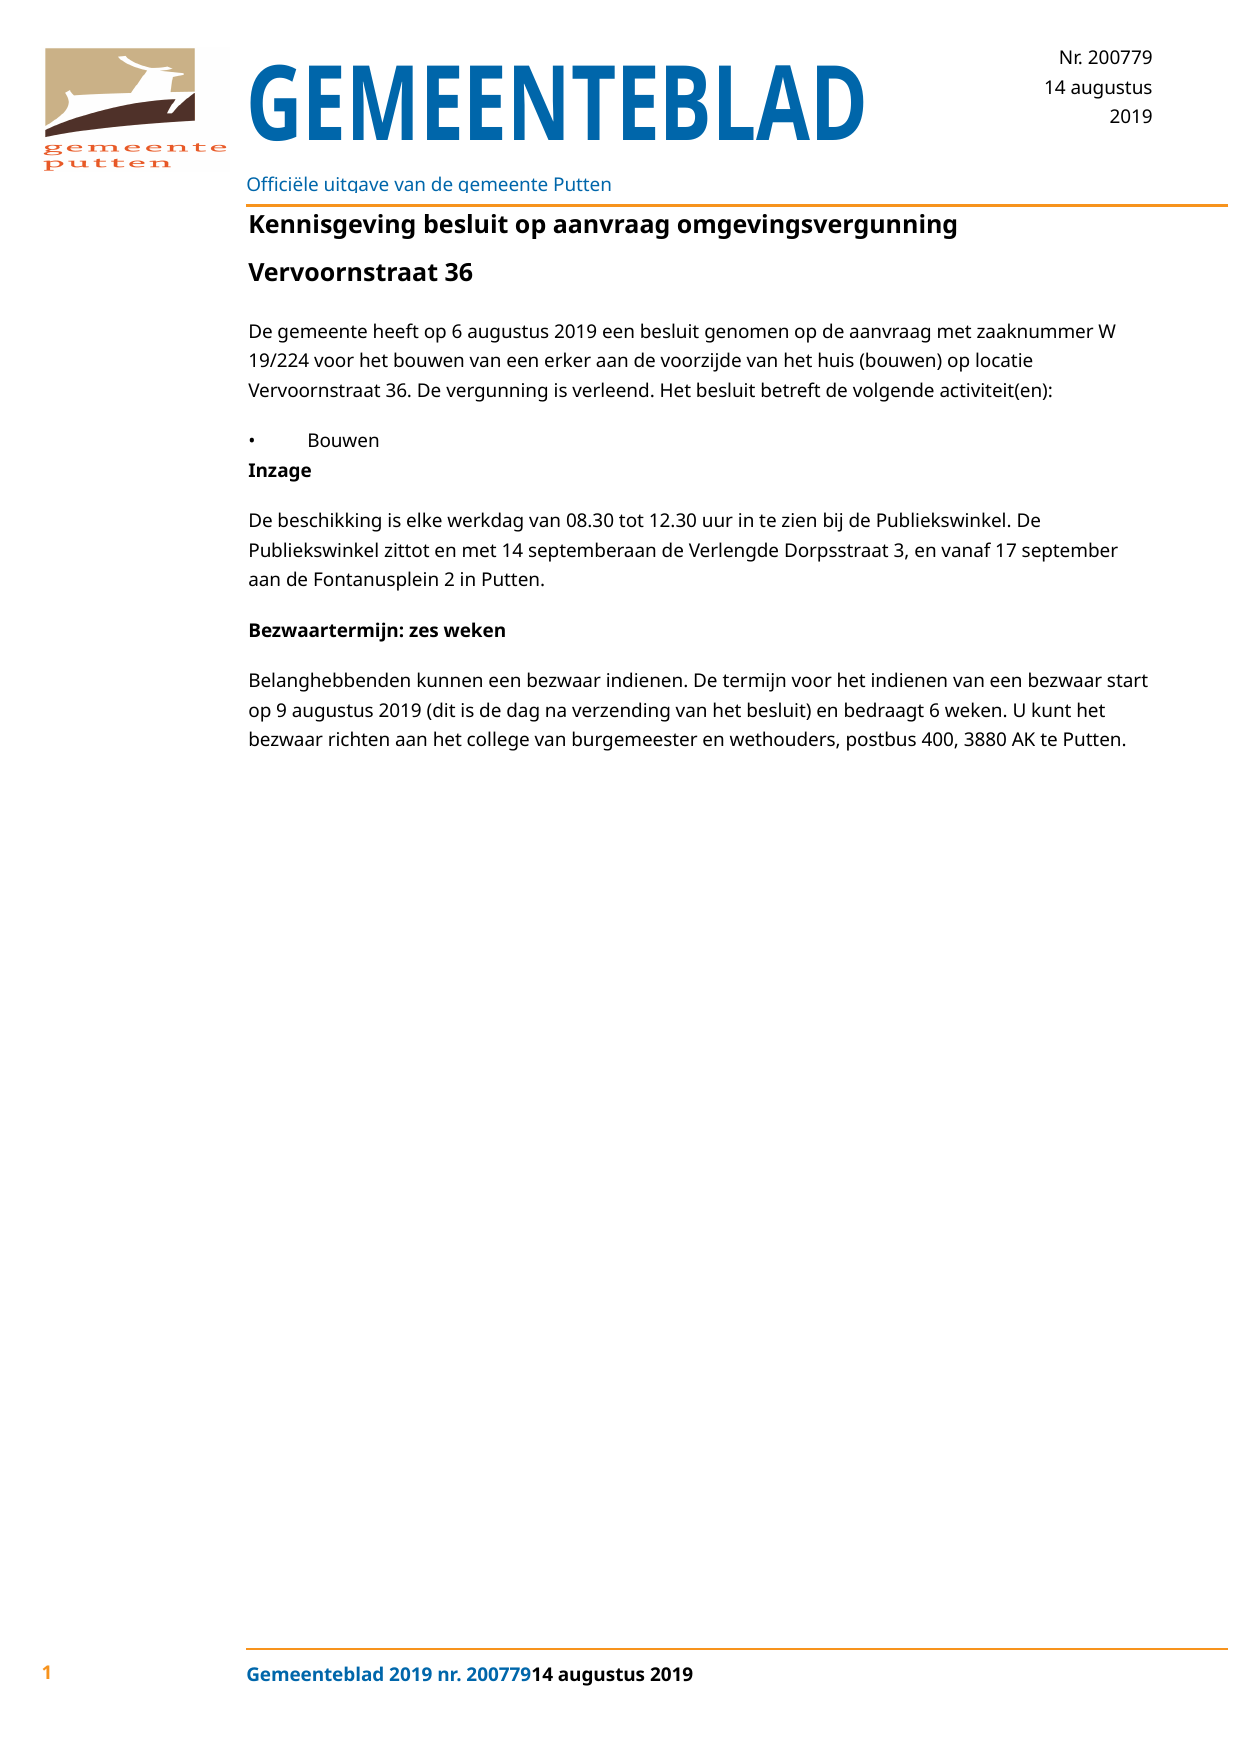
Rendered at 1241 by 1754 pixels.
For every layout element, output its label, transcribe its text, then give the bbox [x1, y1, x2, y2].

text De gemeente heeft op 6 augustus 2019 een besluit genomen op de aanvraag met zaaknummer W 19/224 voor het bouwen van een erker aan de voorzijde van het huis (bouwen) op locatie Vervoornstraat 36. De vergunning is verleend. Het besluit betreft de volgende activiteit(en): [248, 318, 1152, 403]
text Belanghebbenden kunnen een bezwaar indienen. De termijn voor het indienen van een bezwaar start op 9 augustus 2019 (dit is de dag na verzending van het besluit) en bedraagt 6 weken. U kunt het bezwaar richten aan het college van burgemeester en wethouders, postbus 400, 3880 AK te Putten. [248, 667, 1152, 752]
text Kennisgeving besluit op aanvraag omgevingsvergunning Vervoornstraat 36 [248, 207, 1152, 288]
text Inzage [248, 457, 1152, 483]
picture [41, 47, 231, 172]
list Bouwen [248, 427, 1152, 453]
text Bezwaartermijn: zes weken [248, 617, 1152, 643]
text De beschikking is elke werkdag van 08.30 tot 12.30 uur in te zien bij de Publiekswinkel. De Publiekswinkel zittot en met 14 septemberaan de Verlengde Dorpsstraat 3, en vanaf 17 september aan de Fontanusplein 2 in Putten. [248, 507, 1152, 592]
